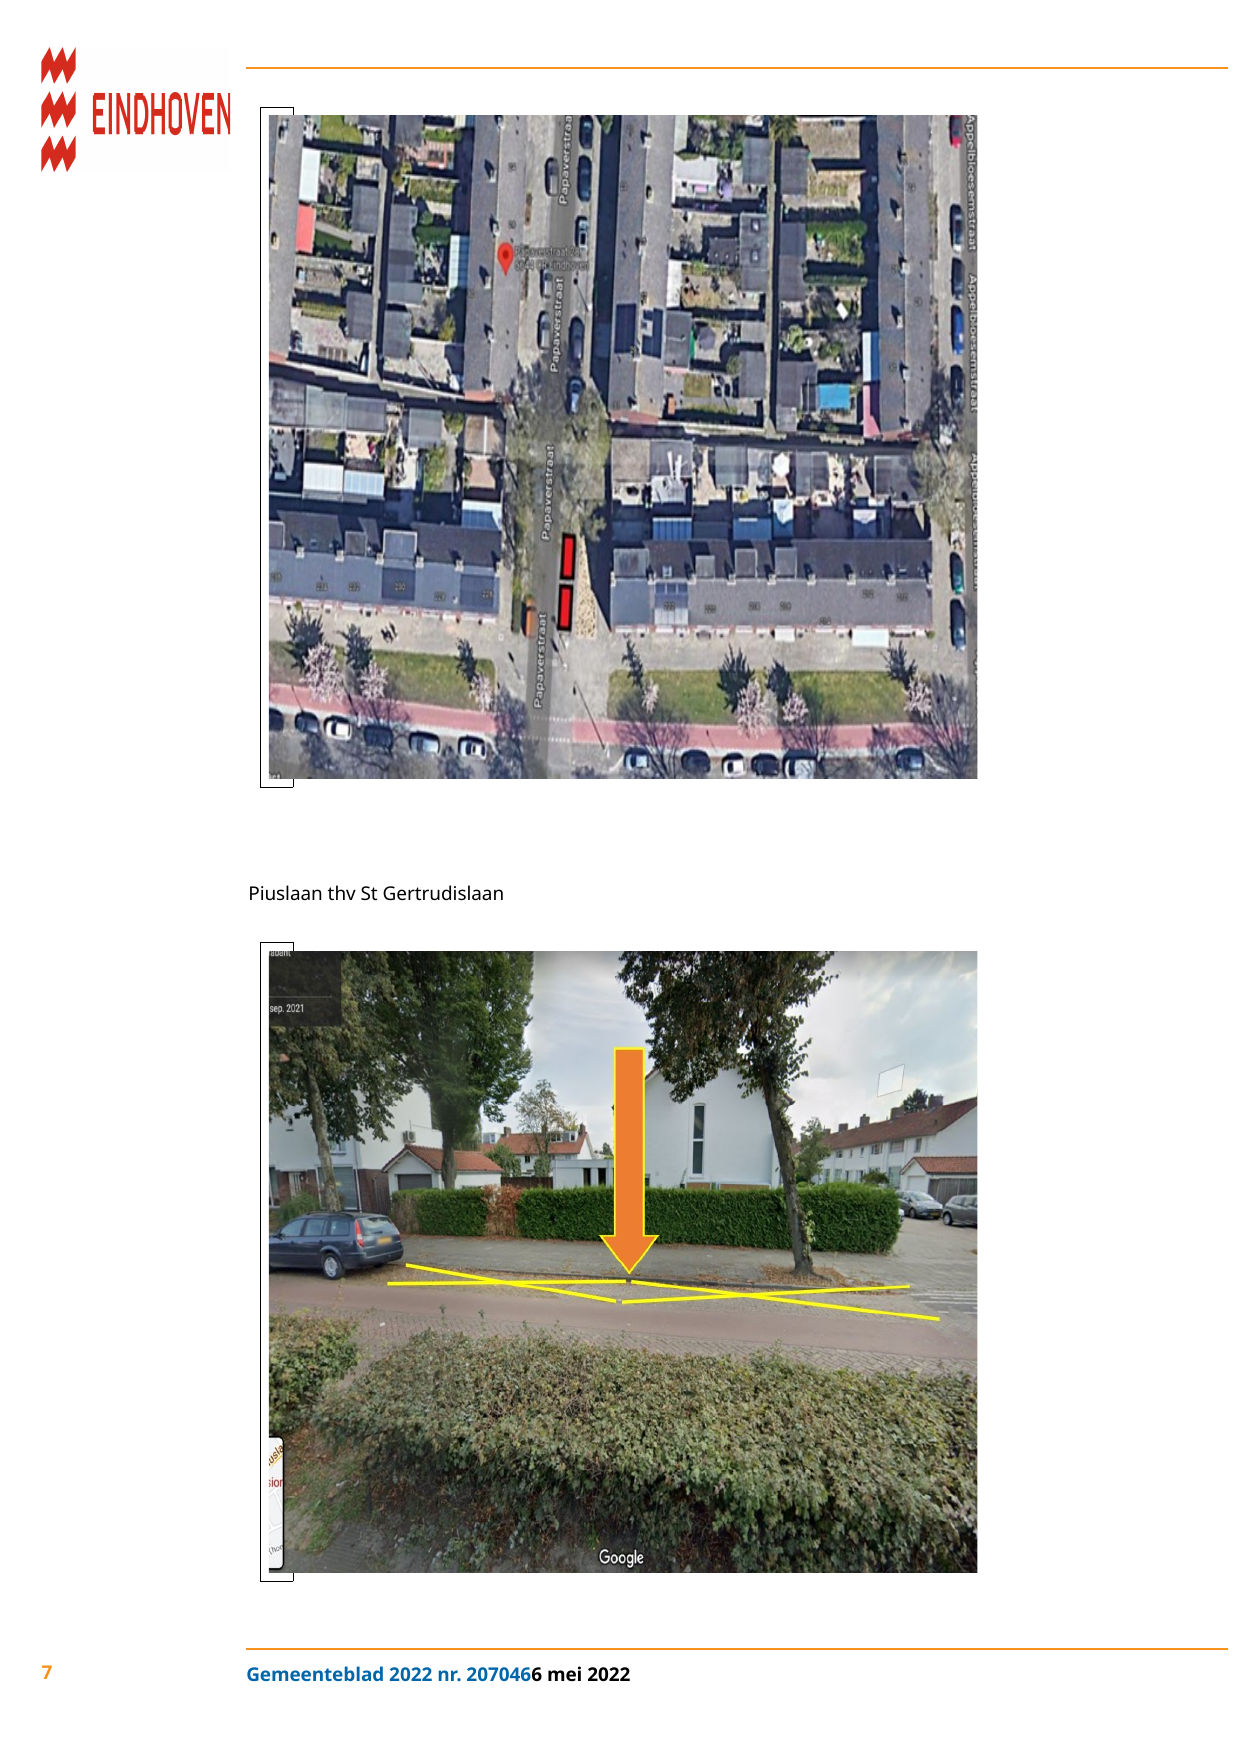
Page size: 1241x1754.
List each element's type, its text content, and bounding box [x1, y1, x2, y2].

picture [268, 115, 978, 779]
picture [268, 951, 978, 1573]
picture [41, 47, 231, 172]
text Piuslaan thv St Gertrudislaan [248, 880, 1152, 906]
